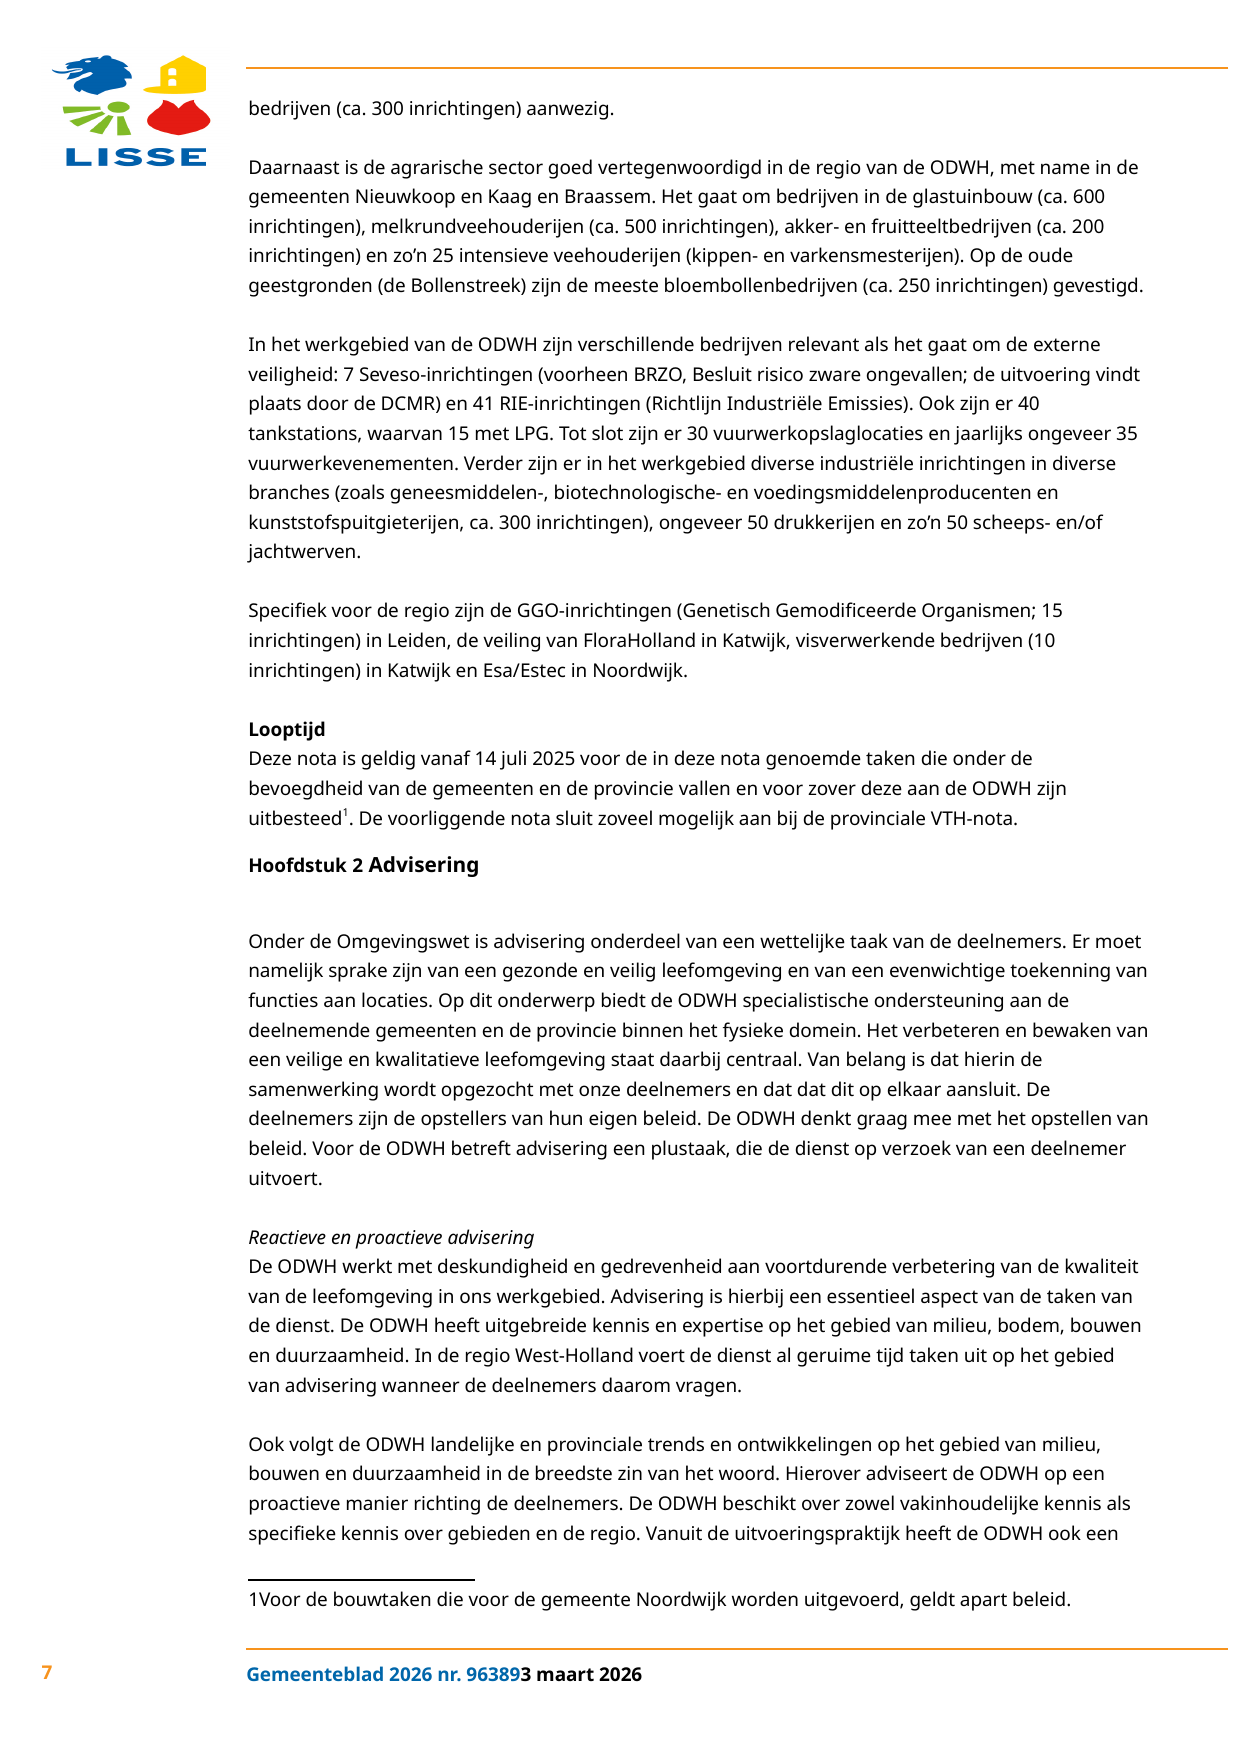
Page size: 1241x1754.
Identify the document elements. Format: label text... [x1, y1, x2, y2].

text De ODWH werkt met deskundigheid en gedrevenheid aan voortdurende verbetering van de kwaliteit van de leefomgeving in ons werkgebied. Advisering is hierbij een essentieel aspect van de taken van de dienst. De ODWH heeft uitgebreide kennis en expertise op het gebied van milieu, bodem, bouwen en duurzaamheid. In de regio West‐Holland voert de dienst al geruime tijd taken uit op het gebied van advisering wanneer de deelnemers daarom vragen. [248, 1253, 1152, 1398]
text bedrijven (ca. 300 inrichtingen) aanwezig. [248, 95, 1152, 121]
text Onder de Omgevingswet is advisering onderdeel van een wettelijke taak van de deelnemers. Er moet namelijk sprake zijn van een gezonde en veilig leefomgeving en van een evenwichtige toekenning van functies aan locaties. Op dit onderwerp biedt de ODWH specialistische ondersteuning aan de deelnemende gemeenten en de provincie binnen het fysieke domein. Het verbeteren en bewaken van een veilige en kwalitatieve leefomgeving staat daarbij centraal. Van belang is dat hierin de samenwerking wordt opgezocht met onze deelnemers en dat dat dit op elkaar aansluit. De deelnemers zijn de opstellers van hun eigen beleid. De ODWH denkt graag mee met het opstellen van beleid. Voor de ODWH betreft advisering een plustaak, die de dienst op verzoek van een deelnemer uitvoert. [248, 928, 1152, 1191]
text Daarnaast is de agrarische sector goed vertegenwoordigd in de regio van de ODWH, met name in de gemeenten Nieuwkoop en Kaag en Braassem. Het gaat om bedrijven in de glastuinbouw (ca. 600 inrichtingen), melkrundveehouderijen (ca. 500 inrichtingen), akker- en fruitteeltbedrijven (ca. 200 inrichtingen) en zo’n 25 intensieve veehouderijen (kippen- en varkensmesterijen). Op de oude geestgronden (de Bollenstreek) zijn de meeste bloembollenbedrijven (ca. 250 inrichtingen) gevestigd. [248, 154, 1152, 298]
text Hoofdstuk 2 Advisering [248, 850, 1152, 879]
text Looptijd [248, 716, 1152, 742]
text Reactieve en proactieve advisering [248, 1224, 1152, 1250]
picture [41, 47, 231, 172]
text Deze nota is geldig vanaf 14 juli 2025 voor de in deze nota genoemde taken die onder de bevoegdheid van de gemeenten en de provincie vallen en voor zover deze aan de ODWH zijn uitbesteed. De voorliggende nota sluit zoveel mogelijk aan bij de provinciale VTH-nota. [248, 746, 1152, 831]
text In het werkgebied van de ODWH zijn verschillende bedrijven relevant als het gaat om de externe veiligheid: 7 Seveso-inrichtingen (voorheen BRZO, Besluit risico zware ongevallen; de uitvoering vindt plaats door de DCMR) en 41 RIE-inrichtingen (Richtlijn Industriële Emissies). Ook zijn er 40 tankstations, waarvan 15 met LPG. Tot slot zijn er 30 vuurwerkopslaglocaties en jaarlijks ongeveer 35 vuurwerkevenementen. Verder zijn er in het werkgebied diverse industriële inrichtingen in diverse branches (zoals geneesmiddelen-, biotechnologische- en voedingsmiddelenproducenten en kunststofspuitgieterijen, ca. 300 inrichtingen), ongeveer 50 drukkerijen en zo’n 50 scheeps- en/of jachtwerven. [248, 331, 1152, 564]
text Voor de bouwtaken die voor de gemeente Noordwijk worden uitgevoerd, geldt apart beleid. [248, 1586, 1152, 1612]
text Specifiek voor de regio zijn de GGO-inrichtingen (Genetisch Gemodificeerde Organismen; 15 inrichtingen) in Leiden, de veiling van FloraHolland in Katwijk, visverwerkende bedrijven (10 inrichtingen) in Katwijk en Esa/Estec in Noordwijk. [248, 598, 1152, 683]
text Ook volgt de ODWH landelijke en provinciale trends en ontwikkelingen op het gebied van milieu, bouwen en duurzaamheid in de breedste zin van het woord. Hierover adviseert de ODWH op een proactieve manier richting de deelnemers. De ODWH beschikt over zowel vakinhoudelijke kennis als specifieke kennis over gebieden en de regio. Vanuit de uitvoeringspraktijk heeft de ODWH ook een [248, 1431, 1152, 1546]
